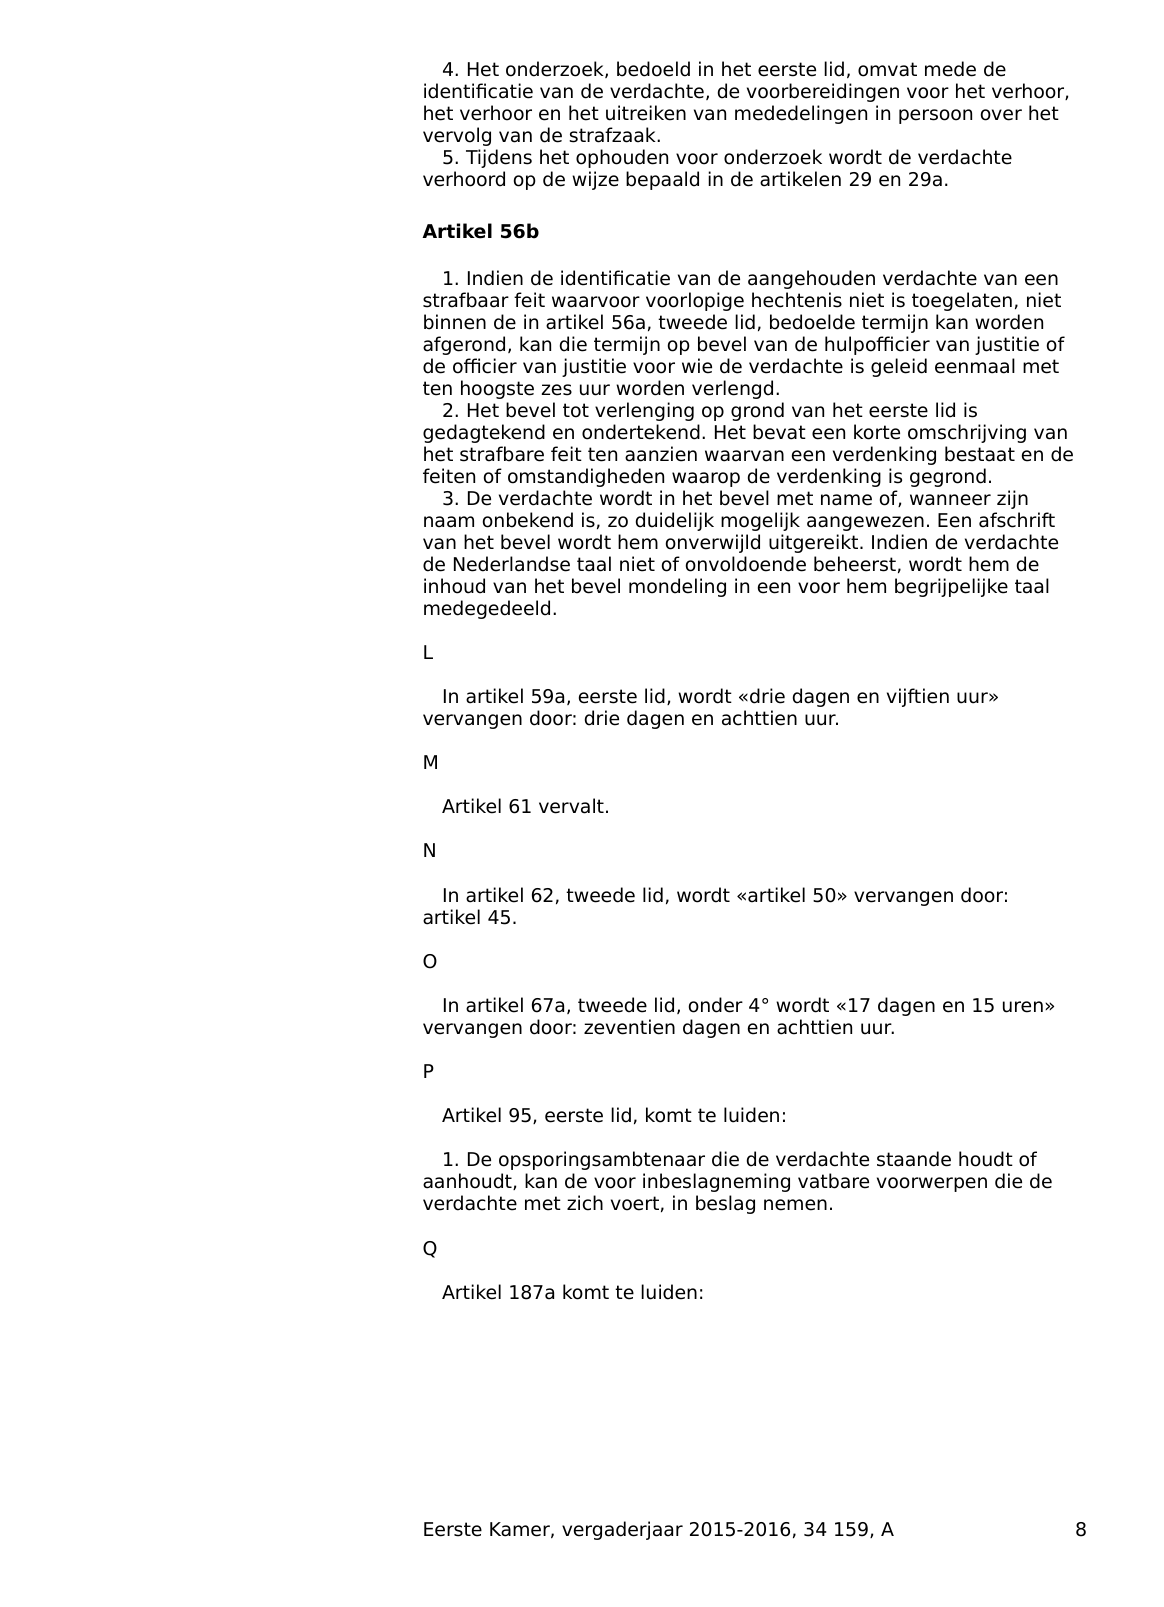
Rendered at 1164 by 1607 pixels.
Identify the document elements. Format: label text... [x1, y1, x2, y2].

subtitle Artikel 56b [422, 221, 1087, 243]
text In artikel 59a, eerste lid, wordt «drie dagen en vijftien uur» vervangen door: drie dagen en achttien uur. [422, 686, 1087, 730]
text In artikel 67a, tweede lid, onder 4° wordt «17 dagen en 15 uren» vervangen door: zeventien dagen en achttien uur. [422, 995, 1087, 1039]
text 1. Indien de identificatie van de aangehouden verdachte van een strafbaar feit waarvoor voorlopige hechtenis niet is toegelaten, niet binnen de in artikel 56a, tweede lid, bedoelde termijn kan worden afgerond, kan die termijn op bevel van de hulpofficier van justitie of de officier van justitie voor wie de verdachte is geleid eenmaal met ten hoogste zes uur worden verlengd. [422, 268, 1087, 400]
text 1. De opsporingsambtenaar die de verdachte staande houdt of aanhoudt, kan de voor inbeslagneming vatbare voorwerpen die de verdachte met zich voert, in beslag nemen. [422, 1149, 1087, 1215]
text 4. Het onderzoek, bedoeld in het eerste lid, omvat mede de identificatie van de verdachte, de voorbereidingen voor het verhoor, het verhoor en het uitreiken van mededelingen in persoon over het vervolg van de strafzaak. [422, 59, 1087, 147]
text O [422, 951, 1087, 973]
text Artikel 95, eerste lid, komt te luiden: [422, 1105, 1087, 1127]
text M [422, 752, 1087, 774]
text Artikel 61 vervalt. [422, 796, 1087, 818]
text 2. Het bevel tot verlenging op grond van het eerste lid is gedagtekend en ondertekend. Het bevat een korte omschrijving van het strafbare feit ten aanzien waarvan een verdenking bestaat en de feiten of omstandigheden waarop de verdenking is gegrond. [422, 400, 1087, 488]
text P [422, 1061, 1087, 1083]
text Artikel 187a komt te luiden: [422, 1282, 1087, 1304]
text L [422, 642, 1087, 664]
text In artikel 62, tweede lid, wordt «artikel 50» vervangen door: artikel 45. [422, 884, 1087, 928]
text 3. De verdachte wordt in het bevel met name of, wanneer zijn naam onbekend is, zo duidelijk mogelijk aangewezen. Een afschrift van het bevel wordt hem onverwijld uitgereikt. Indien de verdachte de Nederlandse taal niet of onvoldoende beheerst, wordt hem de inhoud van het bevel mondeling in een voor hem begrijpelijke taal medegedeeld. [422, 488, 1087, 619]
text Q [422, 1237, 1087, 1259]
text N [422, 840, 1087, 862]
text 5. Tijdens het ophouden voor onderzoek wordt de verdachte verhoord op de wijze bepaald in de artikelen 29 en 29a. [422, 147, 1087, 191]
